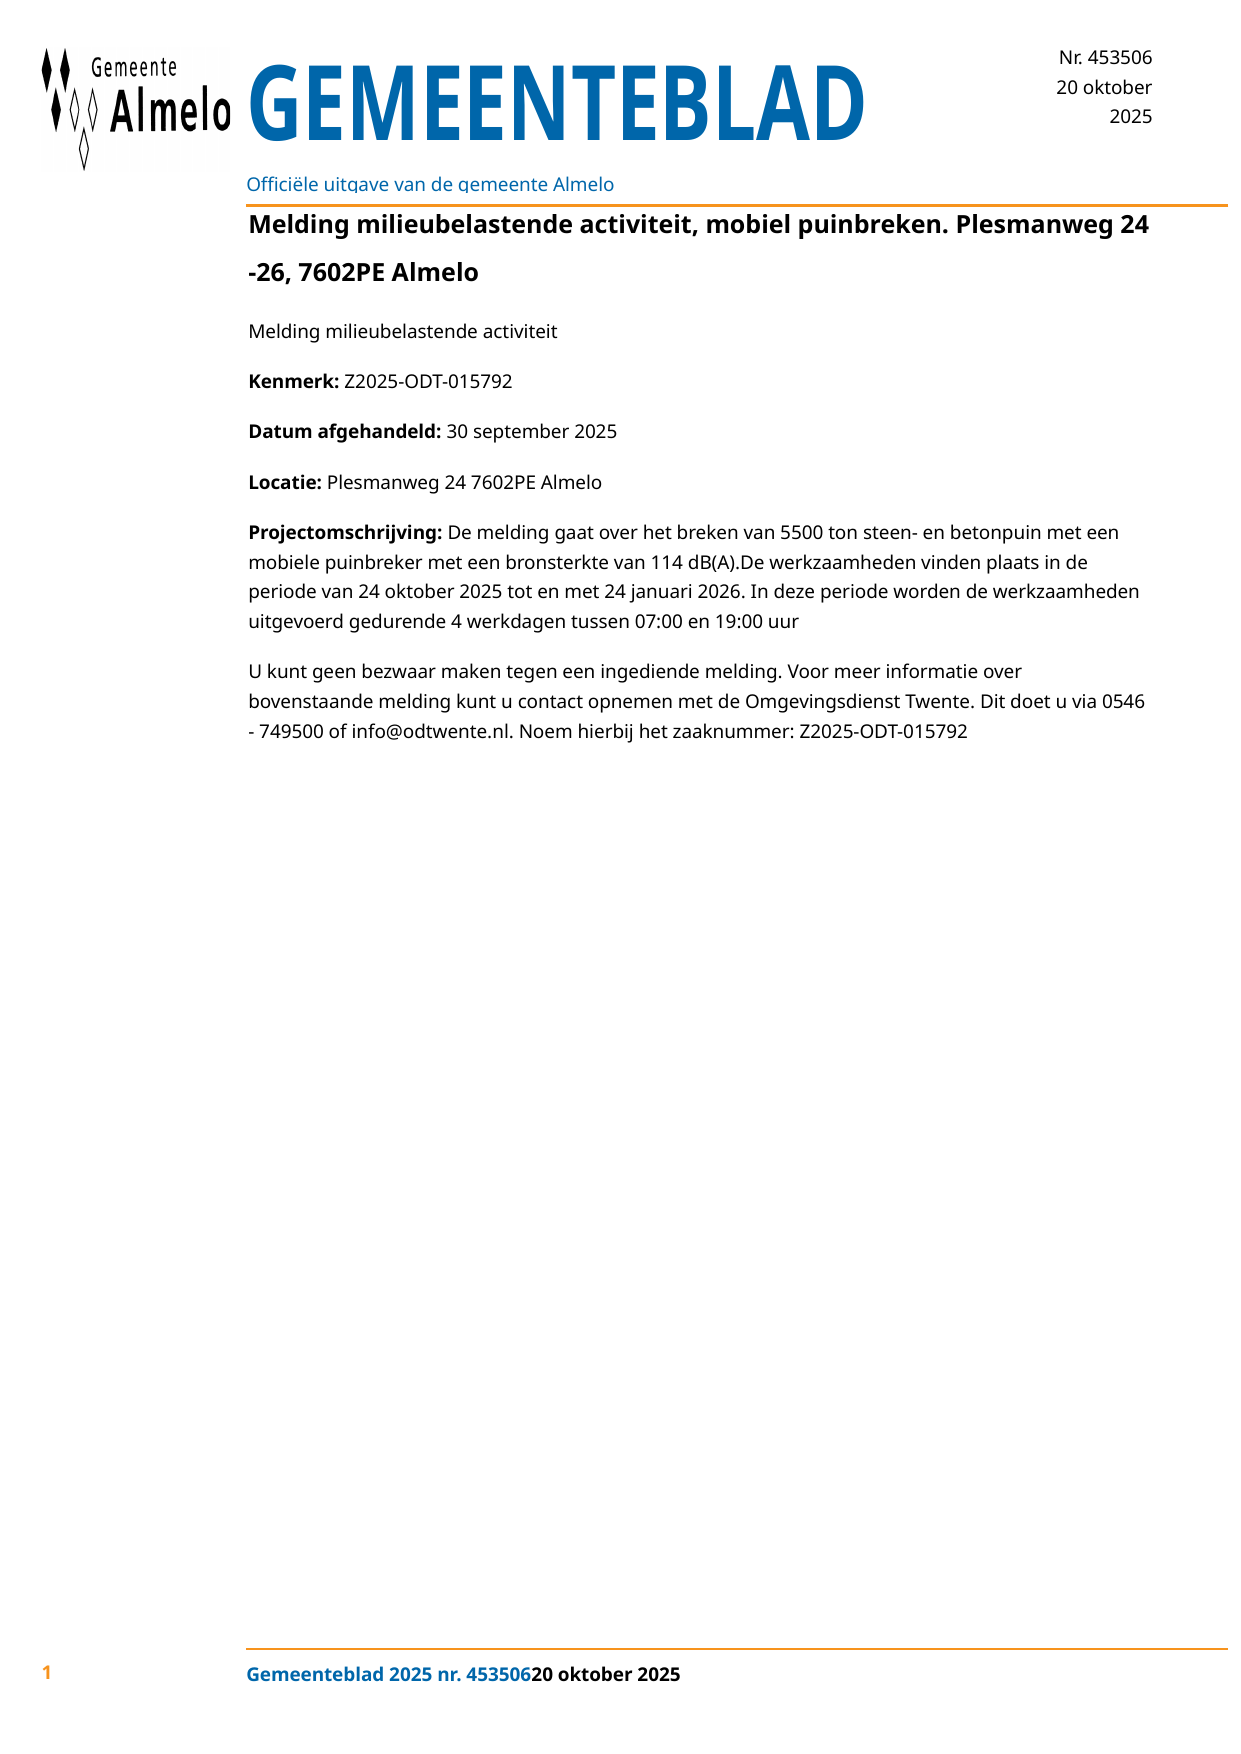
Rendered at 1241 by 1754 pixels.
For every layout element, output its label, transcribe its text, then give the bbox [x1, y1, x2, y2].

text Kenmerk: Z2025-ODT-015792 [248, 368, 1152, 394]
text Melding milieubelastende activiteit, mobiel puinbreken. Plesmanweg 24 -26, 7602PE Almelo [248, 207, 1152, 288]
text Projectomschrijving: De melding gaat over het breken van 5500 ton steen- en betonpuin met een mobiele puinbreker met een bronsterkte van 114 dB(A).De werkzaamheden vinden plaats in de periode van 24 oktober 2025 tot en met 24 januari 2026. In deze periode worden de werkzaamheden uitgevoerd gedurende 4 werkdagen tussen 07:00 en 19:00 uur [248, 519, 1152, 634]
picture [41, 47, 231, 172]
text U kunt geen bezwaar maken tegen een ingediende melding. Voor meer informatie over bovenstaande melding kunt u contact opnemen met de Omgevingsdienst Twente. Dit doet u via 0546 - 749500 of info@odtwente.nl. Noem hierbij het zaaknummer: Z2025-ODT-015792 [248, 659, 1152, 744]
text Melding milieubelastende activiteit [248, 318, 1152, 344]
text Locatie: Plesmanweg 24 7602PE Almelo [248, 469, 1152, 495]
text Datum afgehandeld: 30 september 2025 [248, 419, 1152, 444]
